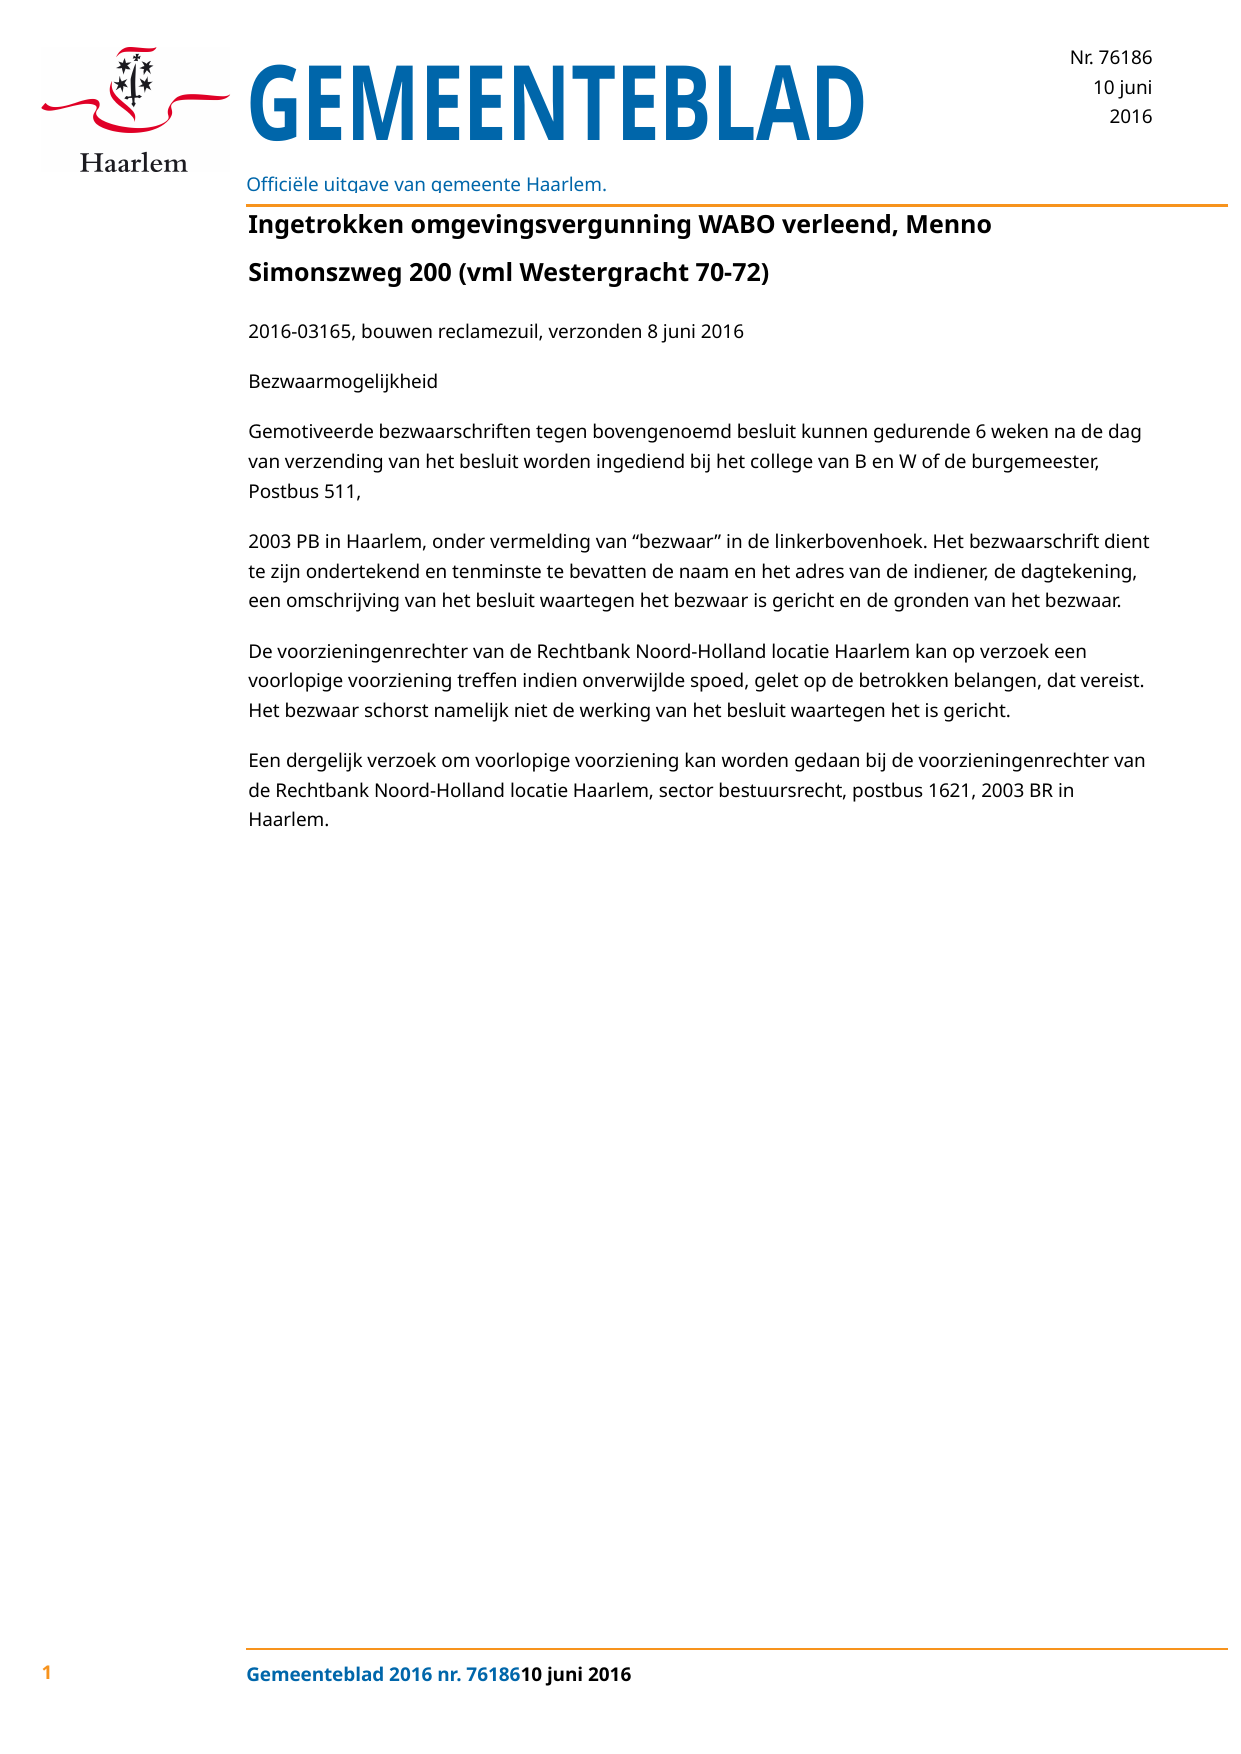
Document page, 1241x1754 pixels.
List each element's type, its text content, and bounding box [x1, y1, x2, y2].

text Een dergelijk verzoek om voorlopige voorziening kan worden gedaan bij de voorzieningenrechter van de Rechtbank Noord-Holland locatie Haarlem, sector bestuursrecht, postbus 1621, 2003 BR in Haarlem. [248, 747, 1152, 832]
text Ingetrokken omgevingsvergunning WABO verleend, Menno Simonszweg 200 (vml Westergracht 70-72) [248, 207, 1152, 288]
text 2016-03165, bouwen reclamezuil, verzonden 8 juni 2016 [248, 318, 1152, 344]
text Bezwaarmogelijkheid [248, 368, 1152, 394]
text 2003 PB in Haarlem, onder vermelding van “bezwaar” in de linkerbovenhoek. Het bezwaarschrift dient te zijn ondertekend en tenminste te bevatten de naam en het adres van de indiener, de dagtekening, een omschrijving van het besluit waartegen het bezwaar is gericht en de gronden van het bezwaar. [248, 528, 1152, 613]
text De voorzieningenrechter van de Rechtbank Noord-Holland locatie Haarlem kan op verzoek een voorlopige voorziening treffen indien onverwijlde spoed, gelet op de betrokken belangen, dat vereist. Het bezwaar schorst namelijk niet de werking van het besluit waartegen het is gericht. [248, 638, 1152, 723]
picture [41, 47, 231, 172]
text Gemotiveerde bezwaarschriften tegen bovengenoemd besluit kunnen gedurende 6 weken na de dag van verzending van het besluit worden ingediend bij het college van B en W of de burgemeester, Postbus 511, [248, 419, 1152, 504]
